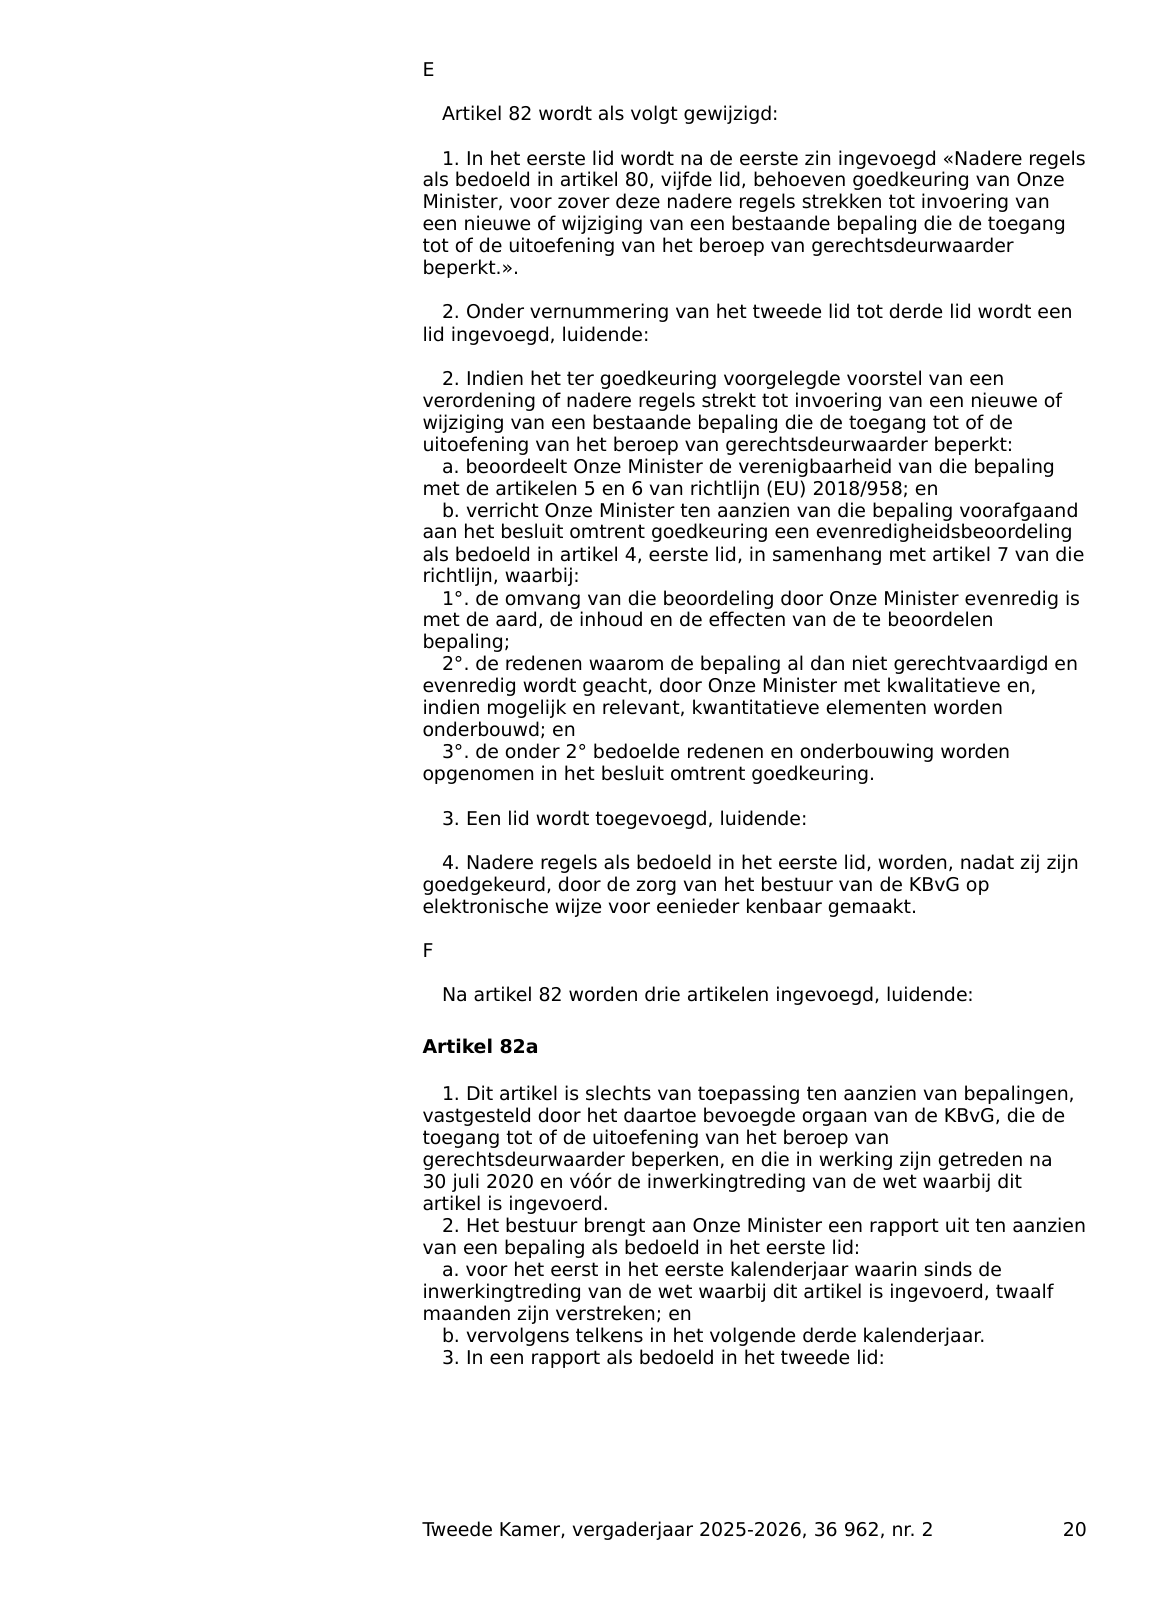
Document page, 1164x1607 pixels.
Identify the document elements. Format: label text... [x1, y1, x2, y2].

text F [422, 940, 1087, 962]
text 3. In een rapport als bedoeld in het tweede lid: [422, 1347, 1087, 1368]
text 2. Indien het ter goedkeuring voorgelegde voorstel van een verordening of nadere regels strekt tot invoering van een nieuwe of wijziging van een bestaande bepaling die de toegang tot of de uitoefening van het beroep van gerechtsdeurwaarder beperkt: [422, 368, 1087, 456]
text 2°. de redenen waarom de bepaling al dan niet gerechtvaardigd en evenredig wordt geacht, door Onze Minister met kwalitatieve en, indien mogelijk en relevant, kwantitatieve elementen worden onderbouwd; en [422, 653, 1087, 741]
text 1. Dit artikel is slechts van toepassing ten aanzien van bepalingen, vastgesteld door het daartoe bevoegde orgaan van de KBvG, die de toegang tot of de uitoefening van het beroep van gerechtsdeurwaarder beperken, en die in werking zijn getreden na 30 juli 2020 en vóór de inwerkingtreding van de wet waarbij dit artikel is ingevoerd. [422, 1083, 1087, 1215]
text b. vervolgens telkens in het volgende derde kalenderjaar. [422, 1324, 1087, 1347]
text Na artikel 82 worden drie artikelen ingevoegd, luidende: [422, 984, 1087, 1006]
text 4. Nadere regels als bedoeld in het eerste lid, worden, nadat zij zijn goedgekeurd, door de zorg van het bestuur van de KBvG op elektronische wijze voor eenieder kenbaar gemaakt. [422, 852, 1087, 917]
text Artikel 82 wordt als volgt gewijzigd: [422, 103, 1087, 125]
text a. voor het eerst in het eerste kalenderjaar waarin sinds de inwerkingtreding van de wet waarbij dit artikel is ingevoerd, twaalf maanden zijn verstreken; en [422, 1259, 1087, 1324]
text 3°. de onder 2° bedoelde redenen en onderbouwing worden opgenomen in het besluit omtrent goedkeuring. [422, 741, 1087, 785]
text E [422, 59, 1087, 81]
text 1°. de omvang van die beoordeling door Onze Minister evenredig is met de aard, de inhoud en de effecten van de te beoordelen bepaling; [422, 587, 1087, 653]
text b. verricht Onze Minister ten aanzien van die bepaling voorafgaand aan het besluit omtrent goedkeuring een evenredigheidsbeoordeling als bedoeld in artikel 4, eerste lid, in samenhang met artikel 7 van die richtlijn, waarbij: [422, 499, 1087, 587]
text 2. Het bestuur brengt aan Onze Minister een rapport uit ten aanzien van een bepaling als bedoeld in het eerste lid: [422, 1215, 1087, 1259]
text 3. Een lid wordt toegevoegd, luidende: [422, 807, 1087, 829]
text 2. Onder vernummering van het tweede lid tot derde lid wordt een lid ingevoegd, luidende: [422, 301, 1087, 345]
text 1. In het eerste lid wordt na de eerste zin ingevoegd «Nadere regels als bedoeld in artikel 80, vijfde lid, behoeven goedkeuring van Onze Minister, voor zover deze nadere regels strekken tot invoering van een nieuwe of wijziging van een bestaande bepaling die de toegang tot of de uitoefening van het beroep van gerechtsdeurwaarder beperkt.». [422, 147, 1087, 279]
text a. beoordeelt Onze Minister de verenigbaarheid van die bepaling met de artikelen 5 en 6 van richtlijn (EU) 2018/958; en [422, 456, 1087, 499]
subtitle Artikel 82a [422, 1036, 1087, 1058]
